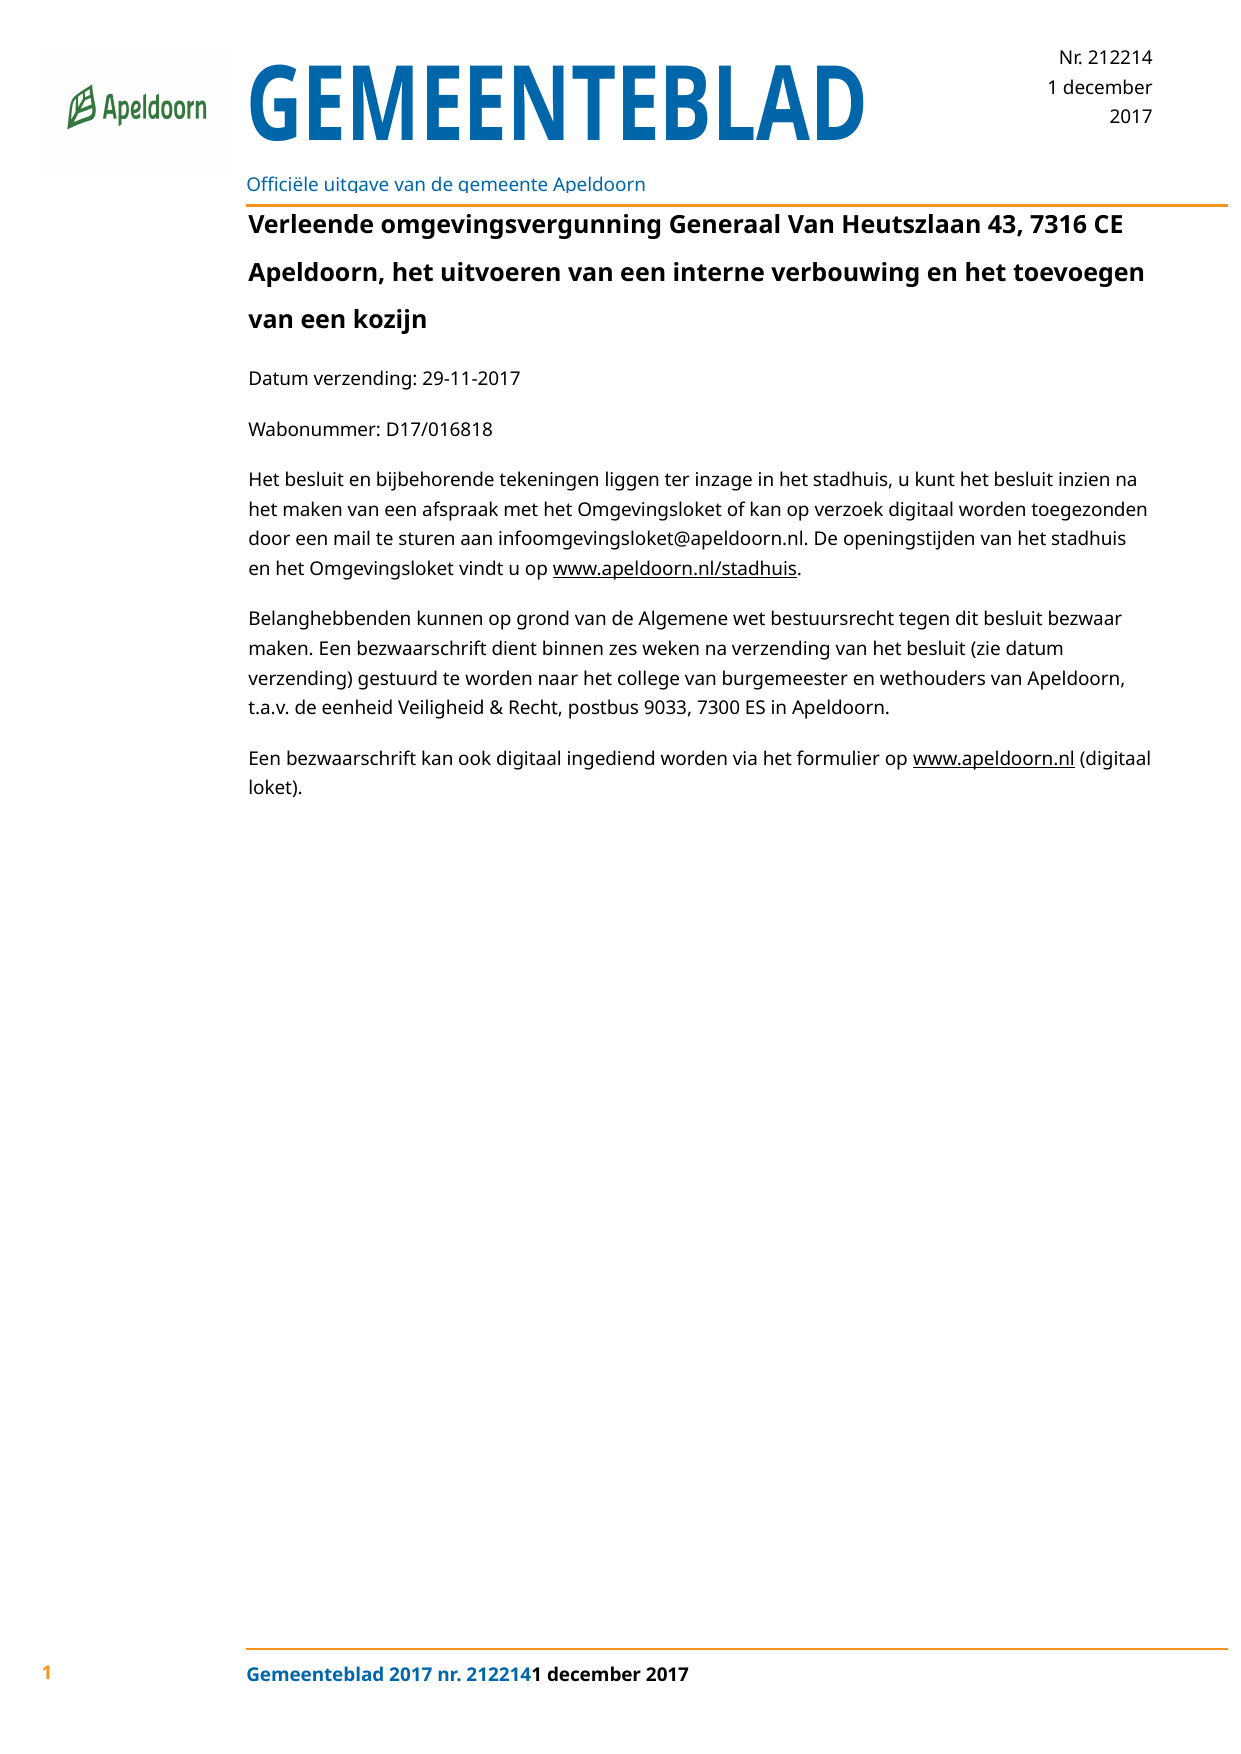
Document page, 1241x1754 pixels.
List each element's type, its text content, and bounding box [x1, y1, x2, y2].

text Het besluit en bijbehorende tekeningen liggen ter inzage in het stadhuis, u kunt het besluit inzien na het maken van een afspraak met het Omgevingsloket of kan op verzoek digitaal worden toegezonden door een mail te sturen aan infoomgevingsloket@apeldoorn.nl. De openingstijden van het stadhuis en het Omgevingsloket vindt u op www.apeldoorn.nl/stadhuis. [248, 466, 1152, 581]
text Een bezwaarschrift kan ook digitaal ingediend worden via het formulier op www.apeldoorn.nl (digitaal loket). [248, 745, 1152, 800]
text Wabonummer: D17/016818 [248, 416, 1152, 442]
text Verleende omgevingsvergunning Generaal Van Heutszlaan 43, 7316 CE Apeldoorn, het uitvoeren van een interne verbouwing en het toevoegen van een kozijn [248, 207, 1152, 336]
picture [41, 47, 231, 172]
text Belanghebbenden kunnen op grond van de Algemene wet bestuursrecht tegen dit besluit bezwaar maken. Een bezwaarschrift dient binnen zes weken na verzending van het besluit (zie datum verzending) gestuurd te worden naar het college van burgemeester en wethouders van Apeldoorn, t.a.v. de eenheid Veiligheid & Recht, postbus 9033, 7300 ES in Apeldoorn. [248, 606, 1152, 720]
text Datum verzending: 29-11-2017 [248, 366, 1152, 391]
